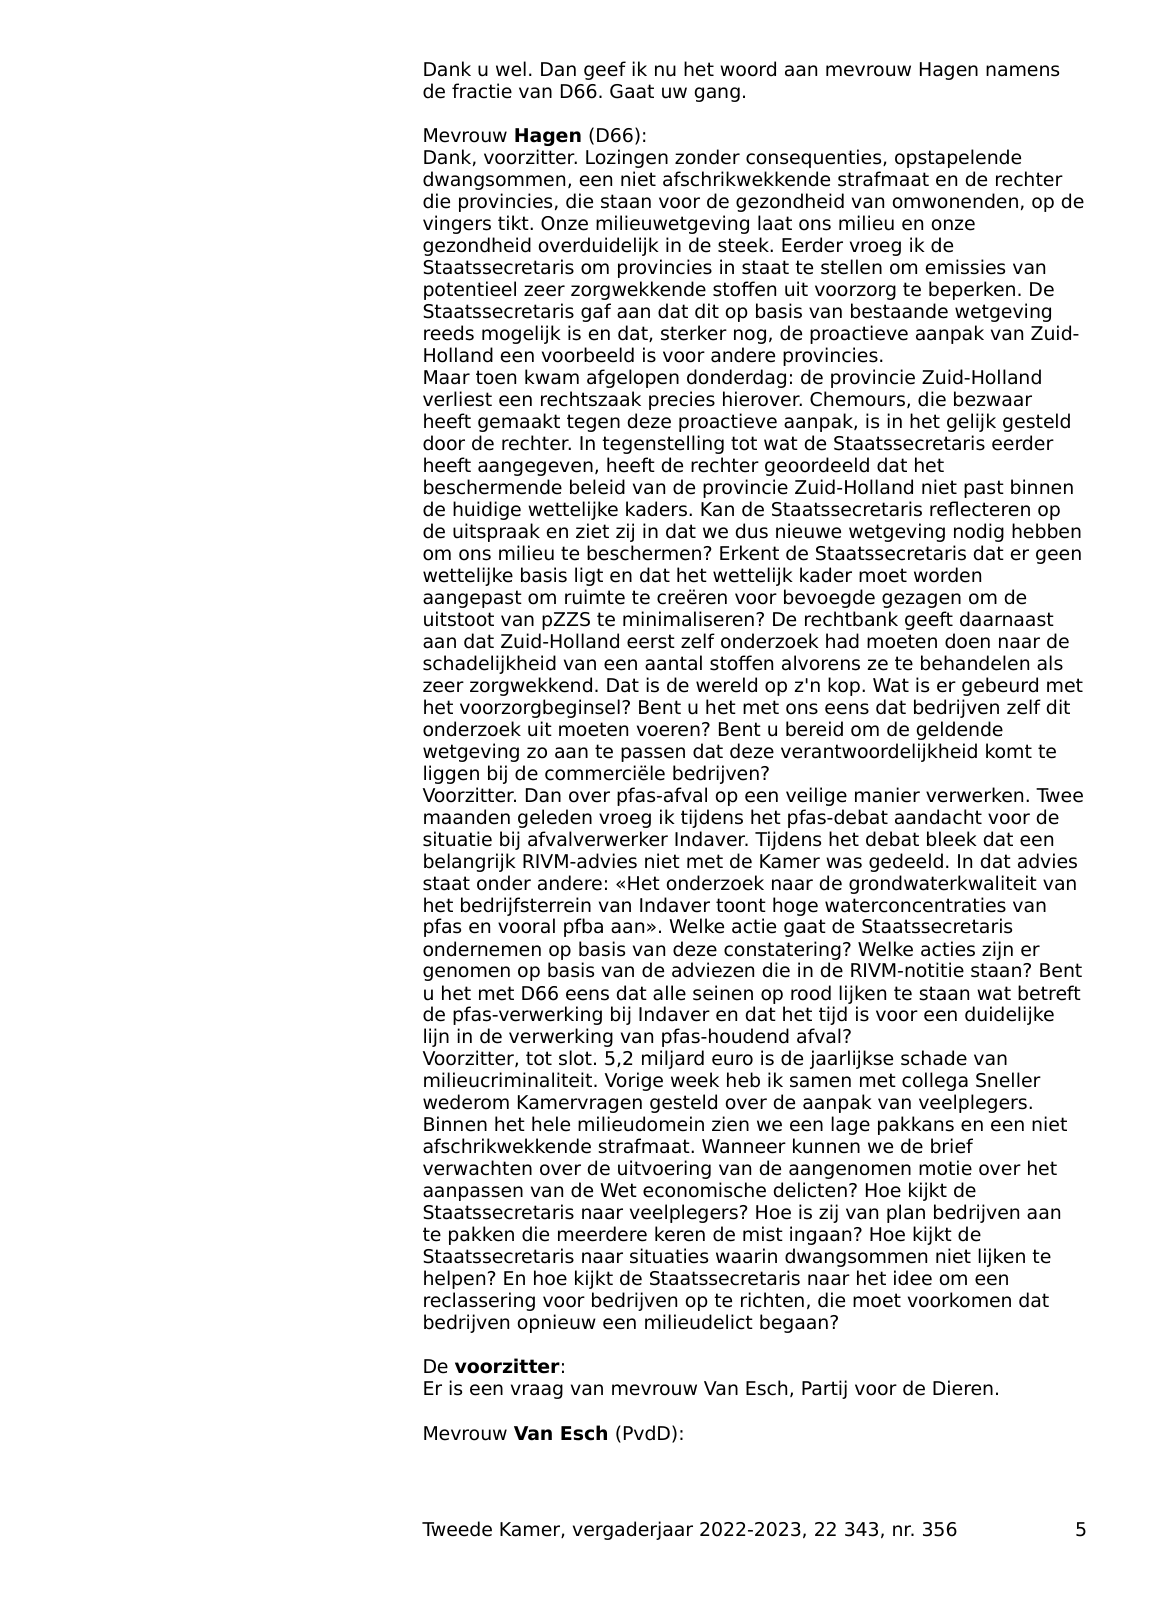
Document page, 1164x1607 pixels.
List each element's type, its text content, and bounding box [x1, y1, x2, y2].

text Mevrouw Hagen (D66): [422, 125, 1087, 147]
text Er is een vraag van mevrouw Van Esch, Partij voor de Dieren. [422, 1378, 1087, 1400]
text Voorzitter. Dan over pfas-afval op een veilige manier verwerken. Twee maanden geleden vroeg ik tijdens het pfas-debat aandacht voor de situatie bij afvalverwerker Indaver. Tijdens het debat bleek dat een belangrijk RIVM-advies niet met de Kamer was gedeeld. In dat advies staat onder andere: «Het onderzoek naar de grondwaterkwaliteit van het bedrijfsterrein van Indaver toont hoge waterconcentraties van pfas en vooral pfba aan». Welke actie gaat de Staatssecretaris ondernemen op basis van deze constatering? Welke acties zijn er genomen op basis van de adviezen die in de RIVM-notitie staan? Bent u het met D66 eens dat alle seinen op rood lijken te staan wat betreft de pfas-verwerking bij Indaver en dat het tijd is voor een duidelijke lijn in de verwerking van pfas-houdend afval? [422, 784, 1087, 1048]
text Voorzitter, tot slot. 5,2 miljard euro is de jaarlijkse schade van milieucriminaliteit. Vorige week heb ik samen met collega Sneller wederom Kamervragen gesteld over de aanpak van veelplegers. Binnen het hele milieudomein zien we een lage pakkans en een niet afschrikwekkende strafmaat. Wanneer kunnen we de brief verwachten over de uitvoering van de aangenomen motie over het aanpassen van de Wet economische delicten? Hoe kijkt de Staatssecretaris naar veelplegers? Hoe is zij van plan bedrijven aan te pakken die meerdere keren de mist ingaan? Hoe kijkt de Staatssecretaris naar situaties waarin dwangsommen niet lijken te helpen? En hoe kijkt de Staatssecretaris naar het idee om een reclassering voor bedrijven op te richten, die moet voorkomen dat bedrijven opnieuw een milieudelict begaan? [422, 1048, 1087, 1334]
text Dank u wel. Dan geef ik nu het woord aan mevrouw Hagen namens de fractie van D66. Gaat uw gang. [422, 59, 1087, 103]
text Maar toen kwam afgelopen donderdag: de provincie Zuid-Holland verliest een rechtszaak precies hierover. Chemours, die bezwaar heeft gemaakt tegen deze proactieve aanpak, is in het gelijk gesteld door de rechter. In tegenstelling tot wat de Staatssecretaris eerder heeft aangegeven, heeft de rechter geoordeeld dat het beschermende beleid van de provincie Zuid-Holland niet past binnen de huidige wettelijke kaders. Kan de Staatssecretaris reflecteren op de uitspraak en ziet zij in dat we dus nieuwe wetgeving nodig hebben om ons milieu te beschermen? Erkent de Staatssecretaris dat er geen wettelijke basis ligt en dat het wettelijk kader moet worden aangepast om ruimte te creëren voor bevoegde gezagen om de uitstoot van pZZS te minimaliseren? De rechtbank geeft daarnaast aan dat Zuid-Holland eerst zelf onderzoek had moeten doen naar de schadelijkheid van een aantal stoffen alvorens ze te behandelen als zeer zorgwekkend. Dat is de wereld op z'n kop. Wat is er gebeurd met het voorzorgbeginsel? Bent u het met ons eens dat bedrijven zelf dit onderzoek uit moeten voeren? Bent u bereid om de geldende wetgeving zo aan te passen dat deze verantwoordelijkheid komt te liggen bij de commerciële bedrijven? [422, 367, 1087, 784]
text De voorzitter: [422, 1356, 1087, 1378]
text Dank, voorzitter. Lozingen zonder consequenties, opstapelende dwangsommen, een niet afschrikwekkende strafmaat en de rechter die provincies, die staan voor de gezondheid van omwonenden, op de vingers tikt. Onze milieuwetgeving laat ons milieu en onze gezondheid overduidelijk in de steek. Eerder vroeg ik de Staatssecretaris om provincies in staat te stellen om emissies van potentieel zeer zorgwekkende stoffen uit voorzorg te beperken. De Staatssecretaris gaf aan dat dit op basis van bestaande wetgeving reeds mogelijk is en dat, sterker nog, de proactieve aanpak van Zuid-Holland een voorbeeld is voor andere provincies. [422, 147, 1087, 367]
text Mevrouw Van Esch (PvdD): [422, 1422, 1087, 1444]
